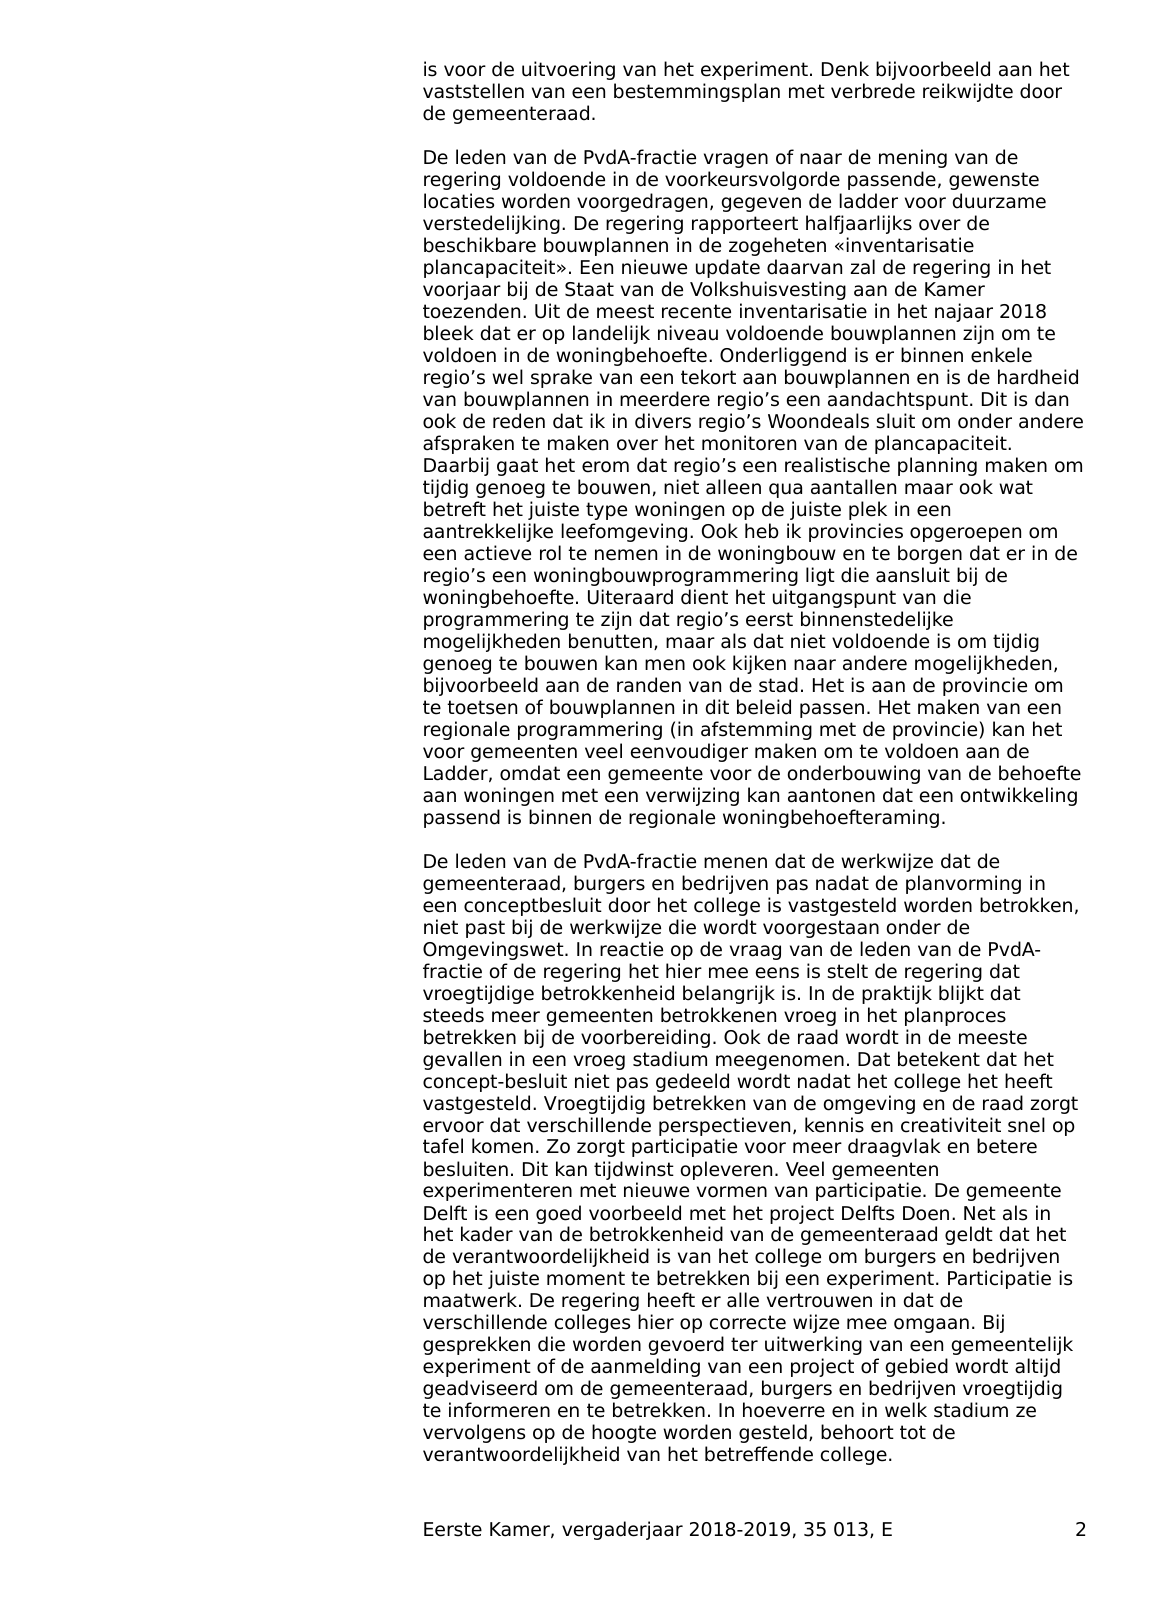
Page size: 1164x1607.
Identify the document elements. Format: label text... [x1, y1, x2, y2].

text De leden van de PvdA-fractie vragen of naar de mening van de regering voldoende in de voorkeursvolgorde passende, gewenste locaties worden voorgedragen, gegeven de ladder voor duurzame verstedelijking. De regering rapporteert halfjaarlijks over de beschikbare bouwplannen in de zogeheten «inventarisatie plancapaciteit». Een nieuwe update daarvan zal de regering in het voorjaar bij de Staat van de Volkshuisvesting aan de Kamer toezenden. Uit de meest recente inventarisatie in het najaar 2018 bleek dat er op landelijk niveau voldoende bouwplannen zijn om te voldoen in de woningbehoefte. Onderliggend is er binnen enkele regio’s wel sprake van een tekort aan bouwplannen en is de hardheid van bouwplannen in meerdere regio’s een aandachtspunt. Dit is dan ook de reden dat ik in divers regio’s Woondeals sluit om onder andere afspraken te maken over het monitoren van de plancapaciteit. Daarbij gaat het erom dat regio’s een realistische planning maken om tijdig genoeg te bouwen, niet alleen qua aantallen maar ook wat betreft het juiste type woningen op de juiste plek in een aantrekkelijke leefomgeving. Ook heb ik provincies opgeroepen om een actieve rol te nemen in de woningbouw en te borgen dat er in de regio’s een woningbouwprogrammering ligt die aansluit bij de woningbehoefte. Uiteraard dient het uitgangspunt van die programmering te zijn dat regio’s eerst binnenstedelijke mogelijkheden benutten, maar als dat niet voldoende is om tijdig genoeg te bouwen kan men ook kijken naar andere mogelijkheden, bijvoorbeeld aan de randen van de stad. Het is aan de provincie om te toetsen of bouwplannen in dit beleid passen. Het maken van een regionale programmering (in afstemming met de provincie) kan het voor gemeenten veel eenvoudiger maken om te voldoen aan de Ladder, omdat een gemeente voor de onderbouwing van de behoefte aan woningen met een verwijzing kan aantonen dat een ontwikkeling passend is binnen de regionale woningbehoefteraming. [422, 147, 1087, 828]
text De leden van de PvdA-fractie menen dat de werkwijze dat de gemeenteraad, burgers en bedrijven pas nadat de planvorming in een conceptbesluit door het college is vastgesteld worden betrokken, niet past bij de werkwijze die wordt voorgestaan onder de Omgevingswet. In reactie op de vraag van de leden van de PvdA-fractie of de regering het hier mee eens is stelt de regering dat vroegtijdige betrokkenheid belangrijk is. In de praktijk blijkt dat steeds meer gemeenten betrokkenen vroeg in het planproces betrekken bij de voorbereiding. Ook de raad wordt in de meeste gevallen in een vroeg stadium meegenomen. Dat betekent dat het concept-besluit niet pas gedeeld wordt nadat het college het heeft vastgesteld. Vroegtijdig betrekken van de omgeving en de raad zorgt ervoor dat verschillende perspectieven, kennis en creativiteit snel op tafel komen. Zo zorgt participatie voor meer draagvlak en betere besluiten. Dit kan tijdwinst opleveren. Veel gemeenten experimenteren met nieuwe vormen van participatie. De gemeente Delft is een goed voorbeeld met het project Delfts Doen. Net als in het kader van de betrokkenheid van de gemeenteraad geldt dat het de verantwoordelijkheid is van het college om burgers en bedrijven op het juiste moment te betrekken bij een experiment. Participatie is maatwerk. De regering heeft er alle vertrouwen in dat de verschillende colleges hier op correcte wijze mee omgaan. Bij gesprekken die worden gevoerd ter uitwerking van een gemeentelijk experiment of de aanmelding van een project of gebied wordt altijd geadviseerd om de gemeenteraad, burgers en bedrijven vroegtijdig te informeren en te betrekken. In hoeverre en in welk stadium ze vervolgens op de hoogte worden gesteld, behoort tot de verantwoordelijkheid van het betreffende college. [422, 851, 1087, 1466]
text is voor de uitvoering van het experiment. Denk bijvoorbeeld aan het vaststellen van een bestemmingsplan met verbrede reikwijdte door de gemeenteraad. [422, 59, 1087, 125]
